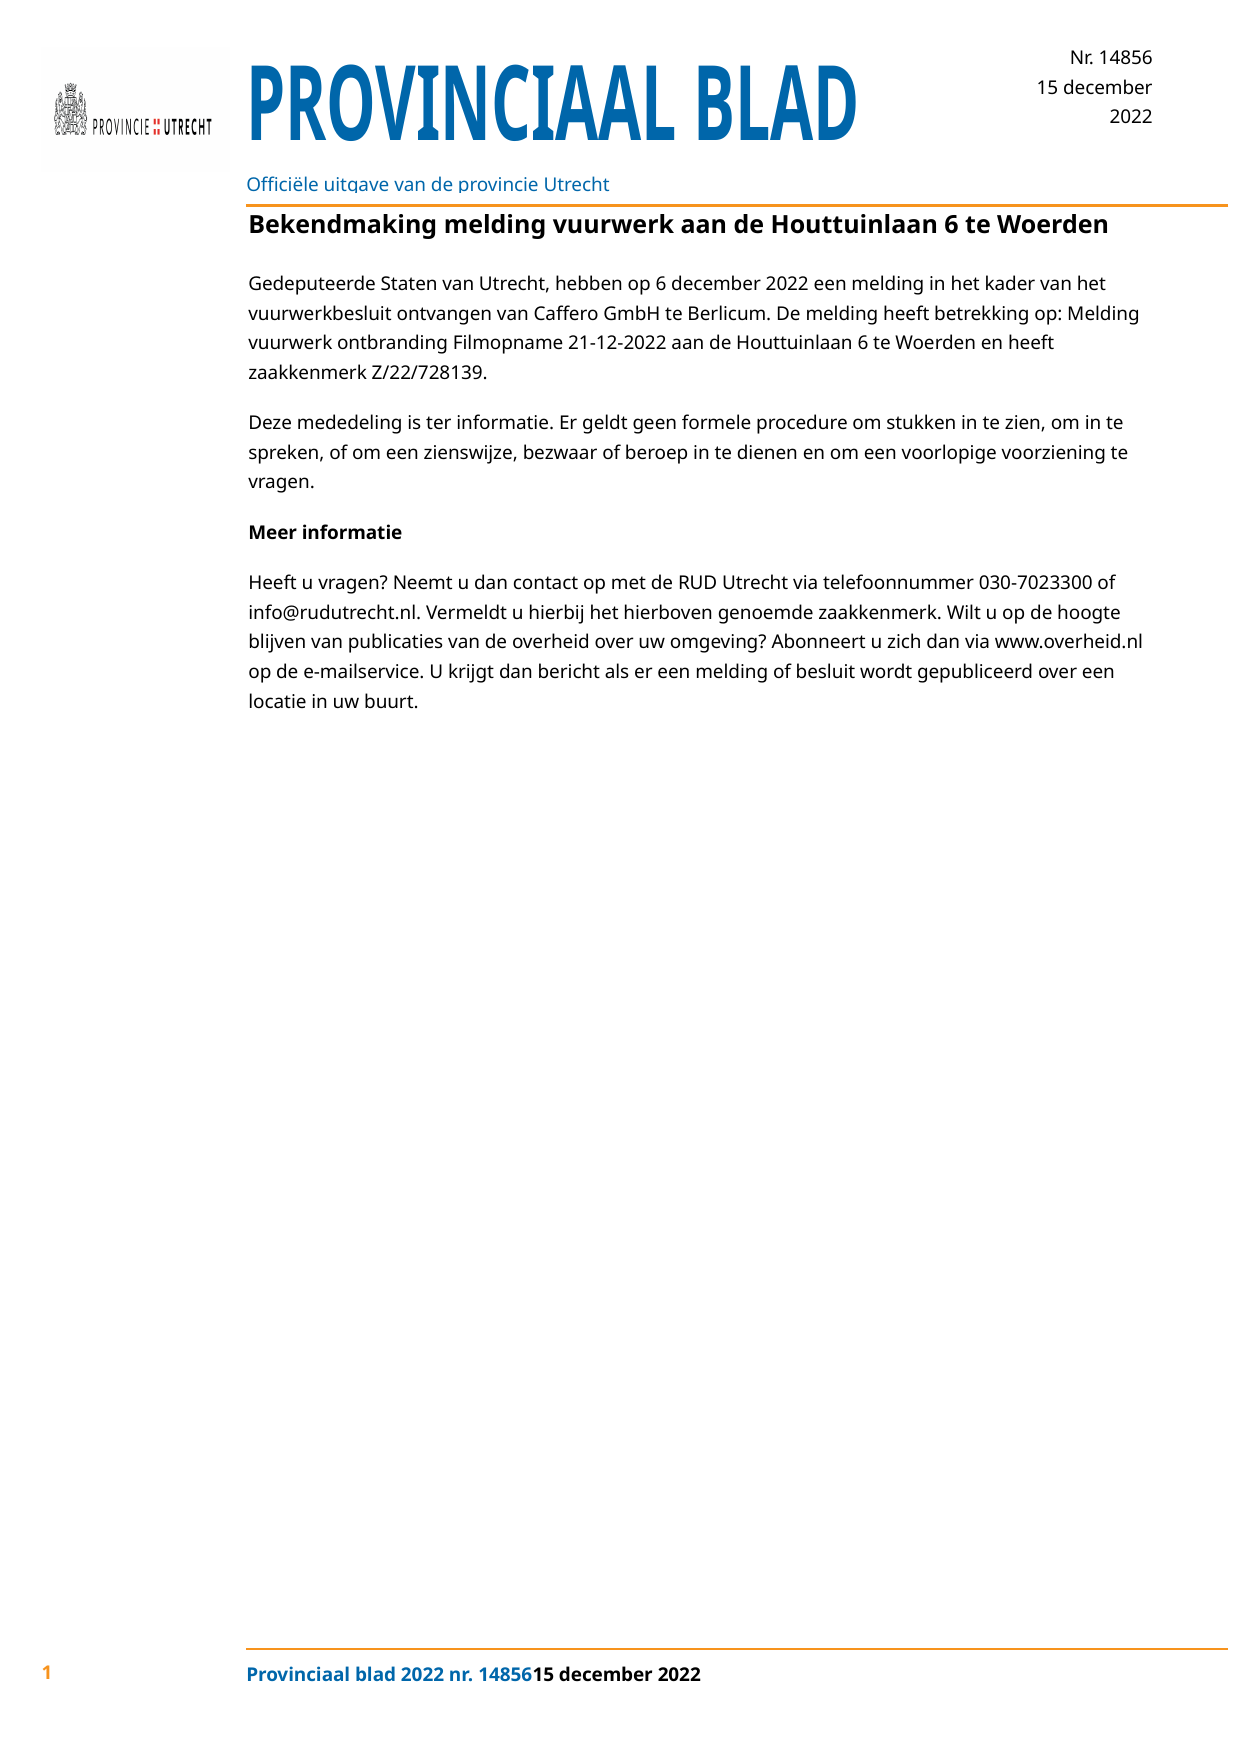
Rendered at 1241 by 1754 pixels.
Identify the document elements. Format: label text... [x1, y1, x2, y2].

text Deze mededeling is ter informatie. Er geldt geen formele procedure om stukken in te zien, om in te spreken, of om een zienswijze, bezwaar of beroep in te dienen en om een voorlopige voorziening te vragen. [248, 409, 1152, 494]
picture [41, 47, 231, 172]
text Gedeputeerde Staten van Utrecht, hebben op 6 december 2022 een melding in het kader van het vuurwerkbesluit ontvangen van Caffero GmbH te Berlicum. De melding heeft betrekking op: Melding vuurwerk ontbranding Filmopname 21-12-2022 aan de Houttuinlaan 6 te Woerden en heeft zaakkenmerk Z/22/728139. [248, 270, 1152, 385]
text Meer informatie [248, 519, 1152, 545]
text Heeft u vragen? Neemt u dan contact op met de RUD Utrecht via telefoonnummer 030-7023300 of info@rudutrecht.nl. Vermeldt u hierbij het hierboven genoemde zaakkenmerk. Wilt u op de hoogte blijven van publicaties van de overheid over uw omgeving? Abonneert u zich dan via www.overheid.nl op de e-mailservice. U krijgt dan bericht als er een melding of besluit wordt gepubliceerd over een locatie in uw buurt. [248, 569, 1152, 713]
text Bekendmaking melding vuurwerk aan de Houttuinlaan 6 te Woerden [248, 207, 1152, 241]
